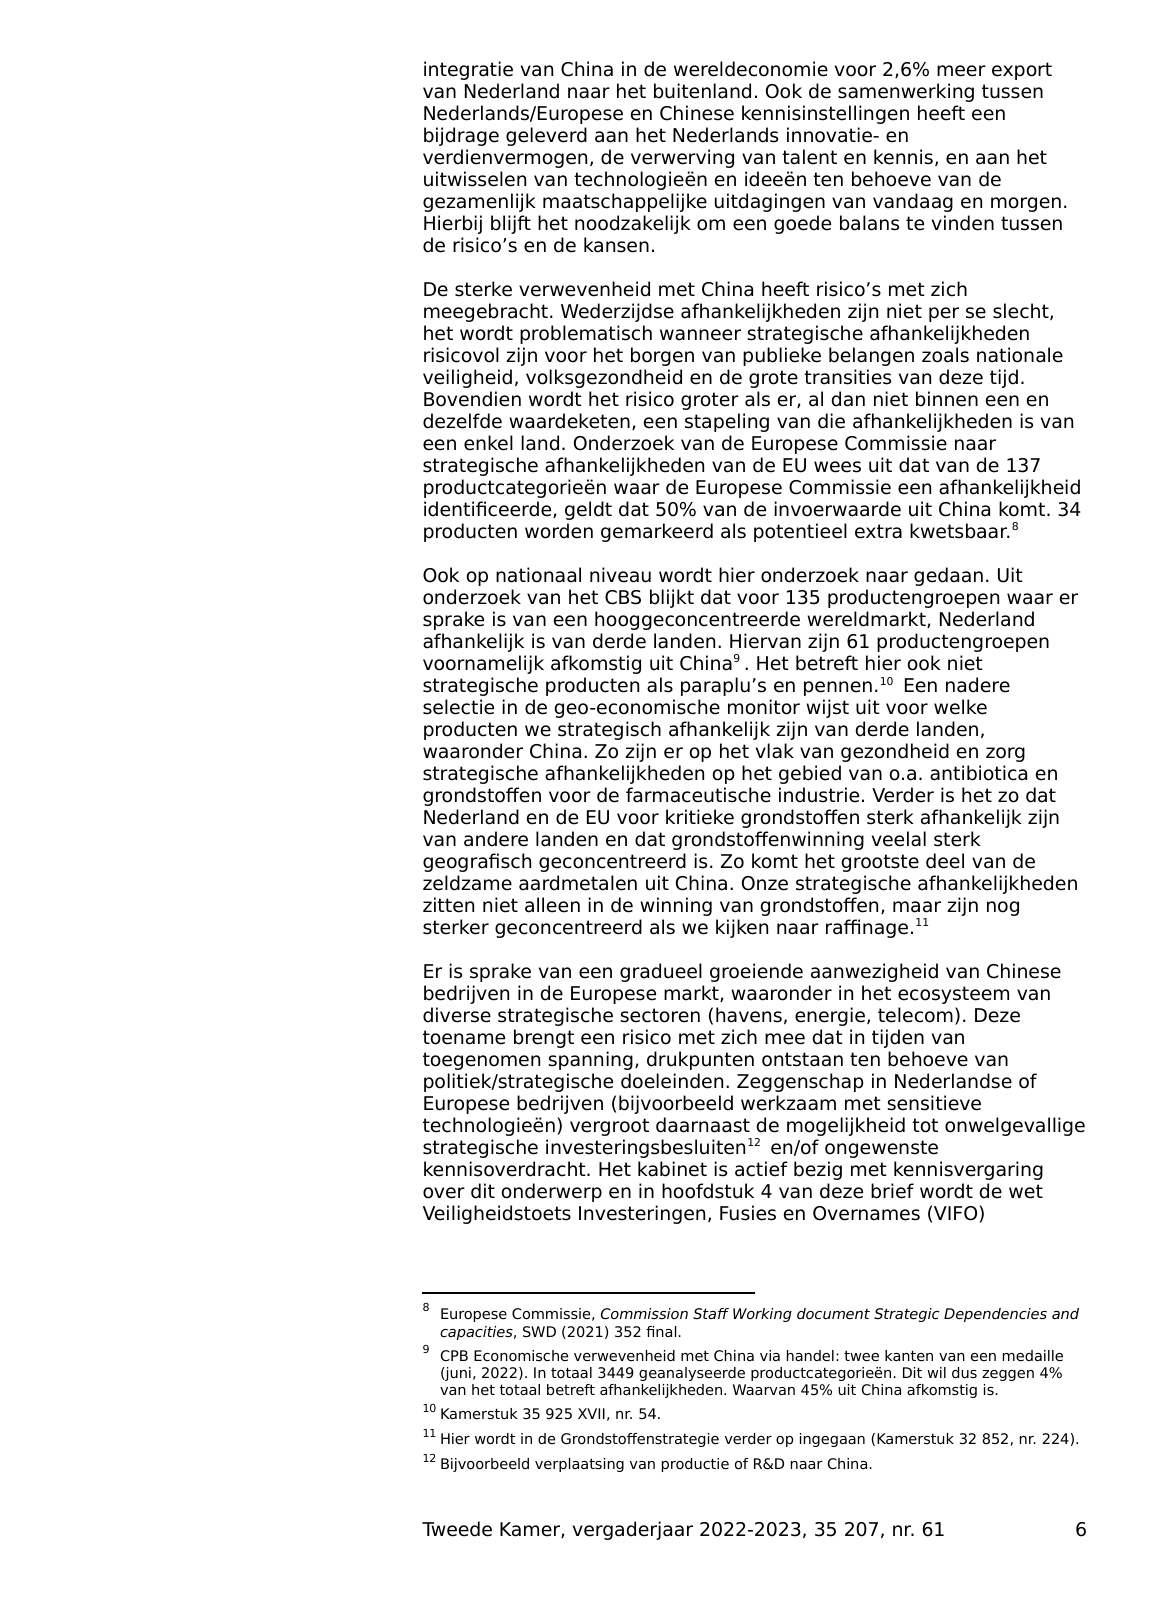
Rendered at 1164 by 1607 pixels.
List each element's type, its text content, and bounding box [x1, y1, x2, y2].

text CPB Economische verwevenheid met China via handel: twee kanten van een medaille (juni, 2022). In totaal 3449 geanalyseerde productcategorieën. Dit wil dus zeggen 4% van het totaal betreft afhankelijkheden. Waarvan 45% uit China afkomstig is. [422, 1343, 1087, 1399]
text Hier wordt in de Grondstoffenstrategie verder op ingegaan (Kamerstuk 32 852, nr. 224). [422, 1427, 1087, 1449]
text Europese Commissie, Commission Staff Working document Strategic Dependencies and capacities, SWD (2021) 352 final. [422, 1302, 1087, 1341]
text Ook op nationaal niveau wordt hier onderzoek naar gedaan. Uit onderzoek van het CBS blijkt dat voor 135 productengroepen waar er sprake is van een hooggeconcentreerde wereldmarkt, Nederland afhankelijk is van derde landen. Hiervan zijn 61 productengroepen voornamelijk afkomstig uit China. Het betreft hier ook niet strategische producten als paraplu’s en pennen. Een nadere selectie in de geo-economische monitor wijst uit voor welke producten we strategisch afhankelijk zijn van derde landen, waaronder China. Zo zijn er op het vlak van gezondheid en zorg strategische afhankelijkheden op het gebied van o.a. antibiotica en grondstoffen voor de farmaceutische industrie. Verder is het zo dat Nederland en de EU voor kritieke grondstoffen sterk afhankelijk zijn van andere landen en dat grondstoffenwinning veelal sterk geografisch geconcentreerd is. Zo komt het grootste deel van de zeldzame aardmetalen uit China. Onze strategische afhankelijkheden zitten niet alleen in de winning van grondstoffen, maar zijn nog sterker geconcentreerd als we kijken naar raffinage. [422, 565, 1087, 939]
text Bijvoorbeeld verplaatsing van productie of R&D naar China. [422, 1452, 1087, 1474]
text De sterke verwevenheid met China heeft risico’s met zich meegebracht. Wederzijdse afhankelijkheden zijn niet per se slecht, het wordt problematisch wanneer strategische afhankelijkheden risicovol zijn voor het borgen van publieke belangen zoals nationale veiligheid, volksgezondheid en de grote transities van deze tijd. Bovendien wordt het risico groter als er, al dan niet binnen een en dezelfde waardeketen, een stapeling van die afhankelijkheden is van een enkel land. Onderzoek van de Europese Commissie naar strategische afhankelijkheden van de EU wees uit dat van de 137 productcategorieën waar de Europese Commissie een afhankelijkheid identificeerde, geldt dat 50% van de invoerwaarde uit China komt. 34 producten worden gemarkeerd als potentieel extra kwetsbaar. [422, 279, 1087, 543]
text Er is sprake van een gradueel groeiende aanwezigheid van Chinese bedrijven in de Europese markt, waaronder in het ecosysteem van diverse strategische sectoren (havens, energie, telecom). Deze toename brengt een risico met zich mee dat in tijden van toegenomen spanning, drukpunten ontstaan ten behoeve van politiek/strategische doeleinden. Zeggenschap in Nederlandse of Europese bedrijven (bijvoorbeeld werkzaam met sensitieve technologieën) vergroot daarnaast de mogelijkheid tot onwelgevallige strategische investeringsbesluiten en/of ongewenste kennisoverdracht. Het kabinet is actief bezig met kennisvergaring over dit onderwerp en in hoofdstuk 4 van deze brief wordt de wet Veiligheidstoets Investeringen, Fusies en Overnames (VIFO) [422, 961, 1087, 1224]
text Kamerstuk 35 925 XVII, nr. 54. [422, 1402, 1087, 1424]
text integratie van China in de wereldeconomie voor 2,6% meer export van Nederland naar het buitenland. Ook de samenwerking tussen Nederlands/Europese en Chinese kennisinstellingen heeft een bijdrage geleverd aan het Nederlands innovatie- en verdienvermogen, de verwerving van talent en kennis, en aan het uitwisselen van technologieën en ideeën ten behoeve van de gezamenlijk maatschappelijke uitdagingen van vandaag en morgen. Hierbij blijft het noodzakelijk om een goede balans te vinden tussen de risico’s en de kansen. [422, 59, 1087, 257]
